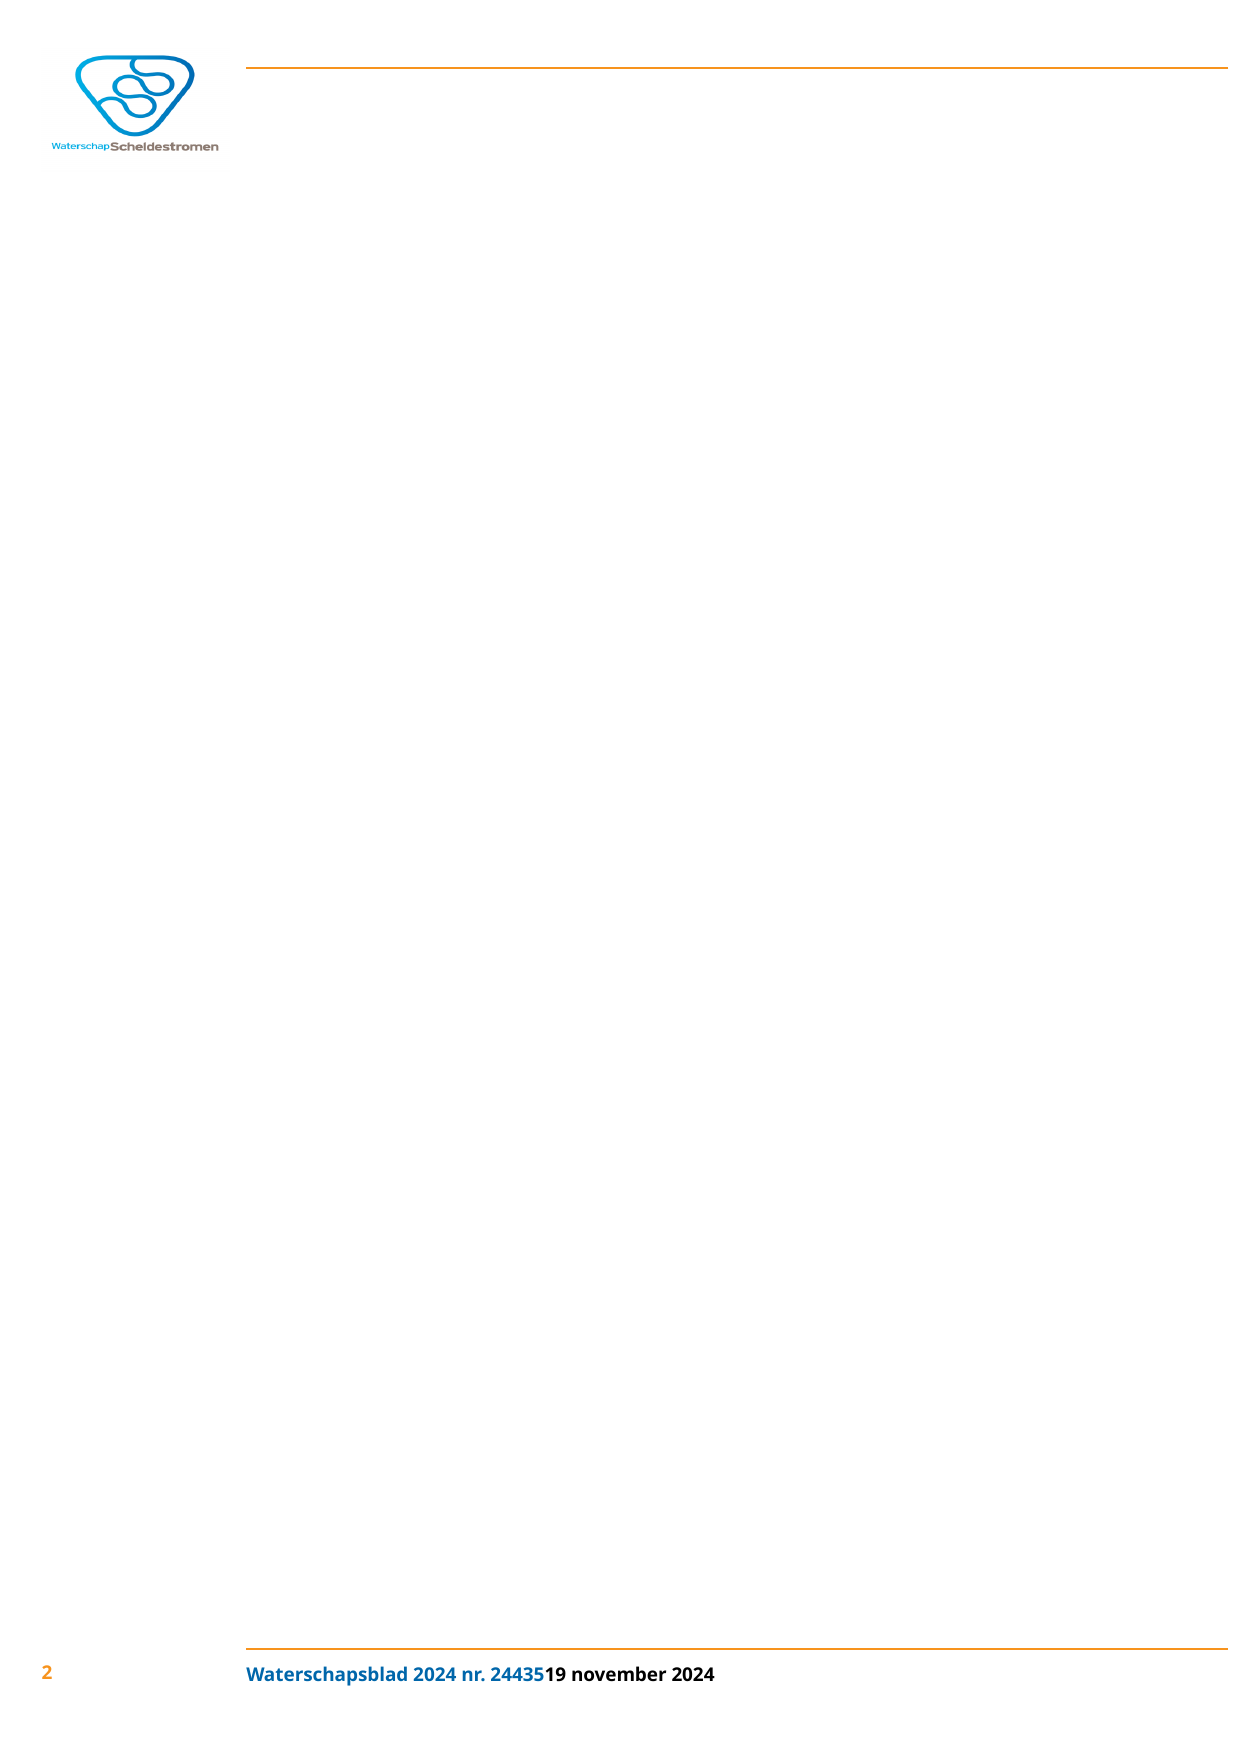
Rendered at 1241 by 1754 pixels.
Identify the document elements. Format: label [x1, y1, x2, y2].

picture [41, 47, 231, 172]
